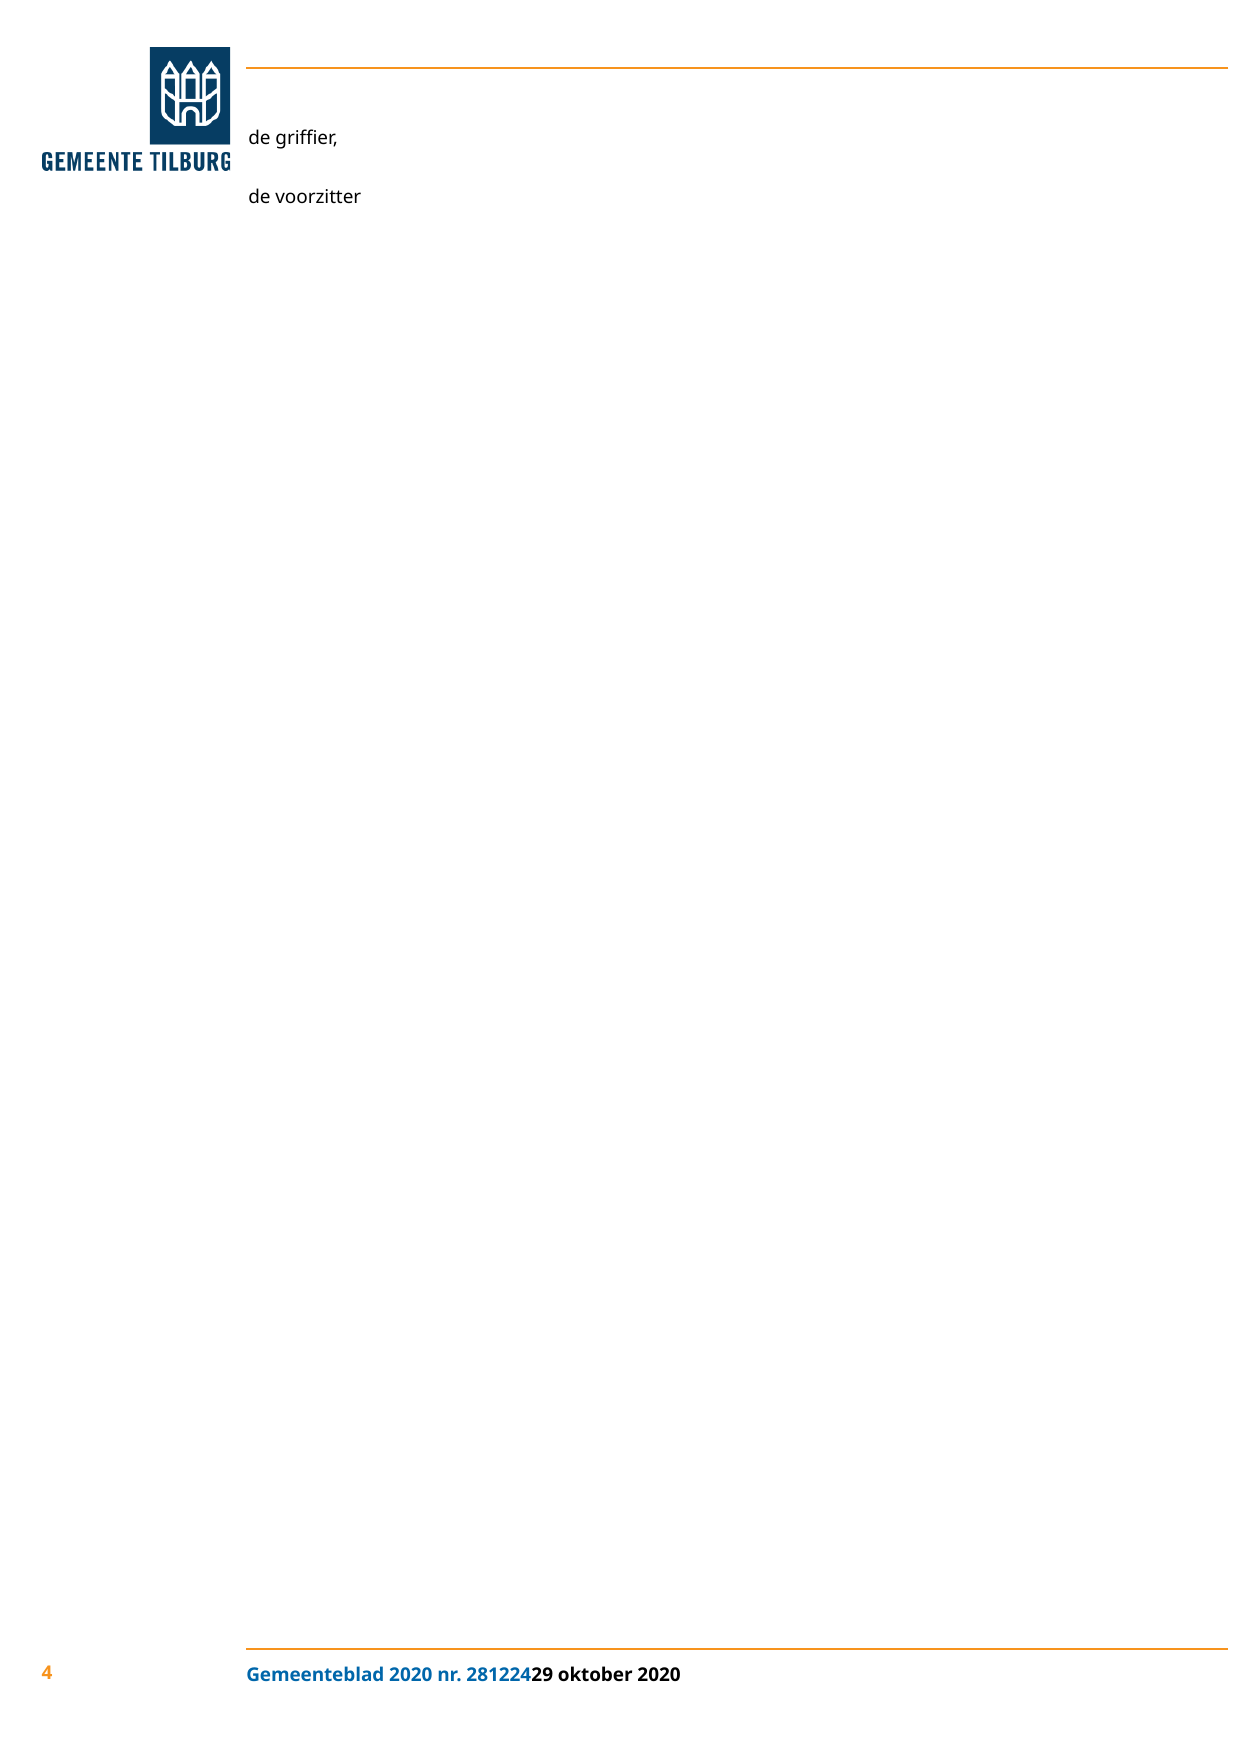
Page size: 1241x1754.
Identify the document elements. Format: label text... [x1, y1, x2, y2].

text de griffier, [248, 124, 1152, 150]
text de voorzitter [248, 183, 1152, 209]
picture [41, 47, 231, 172]
